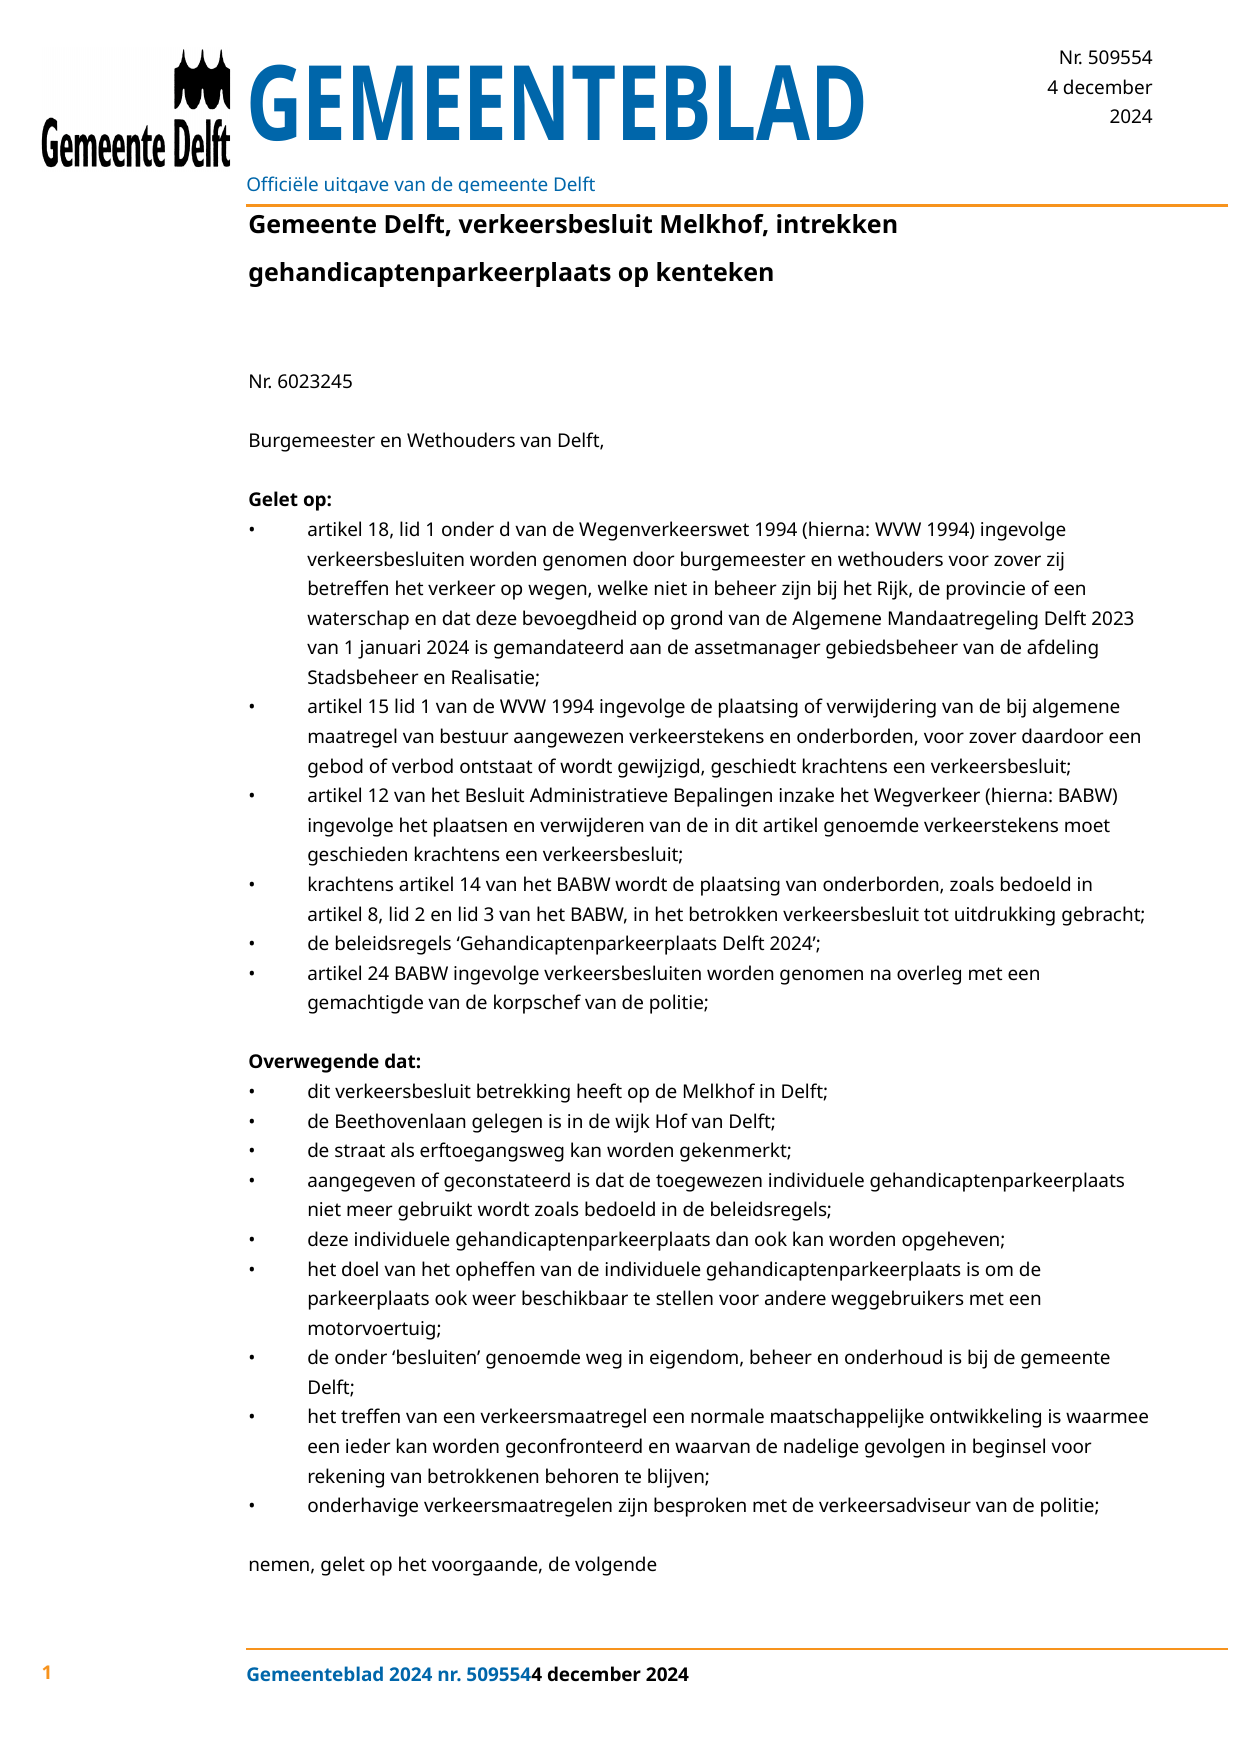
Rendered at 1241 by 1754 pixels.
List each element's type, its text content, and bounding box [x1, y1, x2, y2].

list de Beethovenlaan gelegen is in de wijk Hof van Delft; [248, 1108, 1152, 1133]
text Burgemeester en Wethouders van Delft, [248, 427, 1152, 453]
list de onder ‘besluiten’ genoemde weg in eigendom, beheer en onderhoud is bij de gemeente Delft; [248, 1344, 1152, 1400]
text nemen, gelet op het voorgaande, de volgende [248, 1552, 1152, 1577]
text Overwegende dat: [248, 1049, 1152, 1074]
picture [41, 47, 231, 172]
text Nr. 6023245 [248, 368, 1152, 394]
list krachtens artikel 14 van het BABW wordt de plaatsing van onderborden, zoals bedoeld in artikel 8, lid 2 en lid 3 van het BABW, in het betrokken verkeersbesluit tot uitdrukking gebracht; [248, 871, 1152, 926]
list de straat als erftoegangsweg kan worden gekenmerkt; [248, 1137, 1152, 1163]
list aangegeven of geconstateerd is dat de toegewezen individuele gehandicaptenparkeerplaats niet meer gebruikt wordt zoals bedoeld in de beleidsregels; [248, 1167, 1152, 1222]
list artikel 15 lid 1 van de WVW 1994 ingevolge de plaatsing of verwijdering van de bij algemene maatregel van bestuur aangewezen verkeerstekens en onderborden, voor zover daardoor een gebod of verbod ontstaat of wordt gewijzigd, geschiedt krachtens een verkeersbesluit; [248, 694, 1152, 778]
list artikel 24 BABW ingevolge verkeersbesluiten worden genomen na overleg met een gemachtigde van de korpschef van de politie; [248, 960, 1152, 1015]
list de beleidsregels ‘Gehandicaptenparkeerplaats Delft 2024’; [248, 930, 1152, 956]
list deze individuele gehandicaptenparkeerplaats dan ook kan worden opgeheven; [248, 1226, 1152, 1252]
list het doel van het opheffen van de individuele gehandicaptenparkeerplaats is om de parkeerplaats ook weer beschikbaar te stellen voor andere weggebruikers met een motorvoertuig; [248, 1256, 1152, 1341]
list het treffen van een verkeersmaatregel een normale maatschappelijke ontwikkeling is waarmee een ieder kan worden geconfronteerd en waarvan de nadelige gevolgen in beginsel voor rekening van betrokkenen behoren te blijven; [248, 1404, 1152, 1488]
list artikel 18, lid 1 onder d van de Wegenverkeerswet 1994 (hierna: WVW 1994) ingevolge verkeersbesluiten worden genomen door burgemeester en wethouders voor zover zij betreffen het verkeer op wegen, welke niet in beheer zijn bij het Rijk, de provincie of een waterschap en dat deze bevoegdheid op grond van de Algemene Mandaatregeling Delft 2023 van 1 januari 2024 is gemandateerd aan de assetmanager gebiedsbeheer van de afdeling Stadsbeheer en Realisatie; [248, 516, 1152, 690]
list dit verkeersbesluit betrekking heeft op de Melkhof in Delft; [248, 1078, 1152, 1104]
list onderhavige verkeersmaatregelen zijn besproken met de verkeersadviseur van de politie; [248, 1492, 1152, 1518]
text Gemeente Delft, verkeersbesluit Melkhof, intrekken gehandicaptenparkeerplaats op kenteken [248, 207, 1152, 288]
text Gelet op: [248, 487, 1152, 512]
list artikel 12 van het Besluit Administratieve Bepalingen inzake het Wegverkeer (hierna: BABW) ingevolge het plaatsen en verwijderen van de in dit artikel genoemde verkeerstekens moet geschieden krachtens een verkeersbesluit; [248, 782, 1152, 867]
